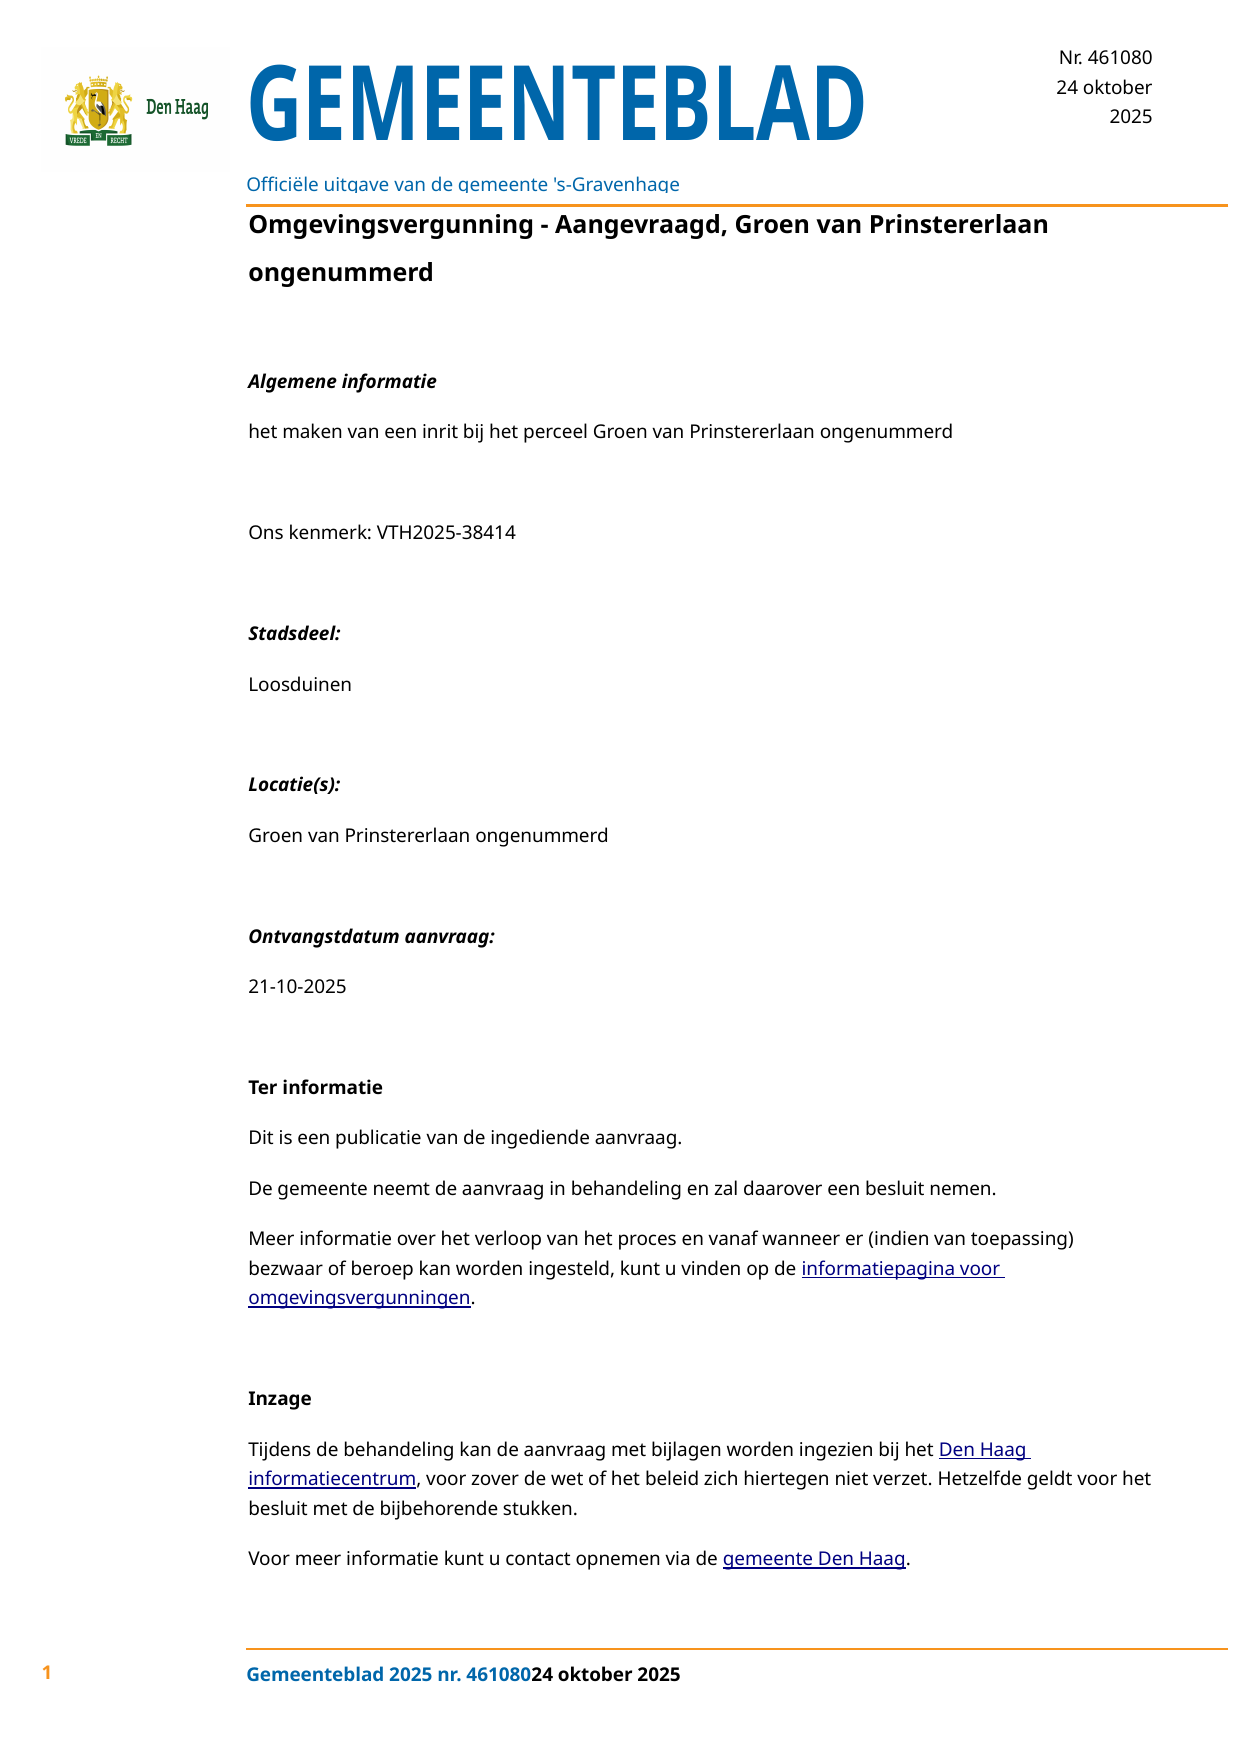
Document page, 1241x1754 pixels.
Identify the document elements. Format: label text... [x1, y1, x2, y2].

text Dit is een publicatie van de ingediende aanvraag. [248, 1124, 1152, 1150]
picture [41, 47, 231, 172]
text 21-10-2025 [248, 973, 1152, 999]
text Omgevingsvergunning - Aangevraagd, Groen van Prinstererlaan ongenummerd [248, 207, 1152, 288]
text Locatie(s): [248, 772, 1152, 797]
text De gemeente neemt de aanvraag in behandeling en zal daarover een besluit nemen. [248, 1175, 1152, 1201]
text Meer informatie over het verloop van het proces en vanaf wanneer er (indien van toepassing) bezwaar of beroep kan worden ingesteld, kunt u vinden op de informatiepagina voor omgevingsvergunningen. [248, 1225, 1152, 1310]
text Ter informatie [248, 1074, 1152, 1100]
text Ons kenmerk: VTH2025-38414 [248, 519, 1152, 545]
text Tijdens de behandeling kan de aanvraag met bijlagen worden ingezien bij het Den Haag informatiecentrum, voor zover de wet of het beleid zich hiertegen niet verzet. Hetzelfde geldt voor het besluit met de bijbehorende stukken. [248, 1436, 1152, 1521]
text Groen van Prinstererlaan ongenummerd [248, 822, 1152, 848]
text Stadsdeel: [248, 620, 1152, 646]
text Voor meer informatie kunt u contact opnemen via de gemeente Den Haag. [248, 1545, 1152, 1571]
text Inzage [248, 1385, 1152, 1411]
text Loosduinen [248, 671, 1152, 697]
text Algemene informatie [248, 368, 1152, 394]
text Ontvangstdatum aanvraag: [248, 923, 1152, 949]
text het maken van een inrit bij het perceel Groen van Prinstererlaan ongenummerd [248, 419, 1152, 444]
